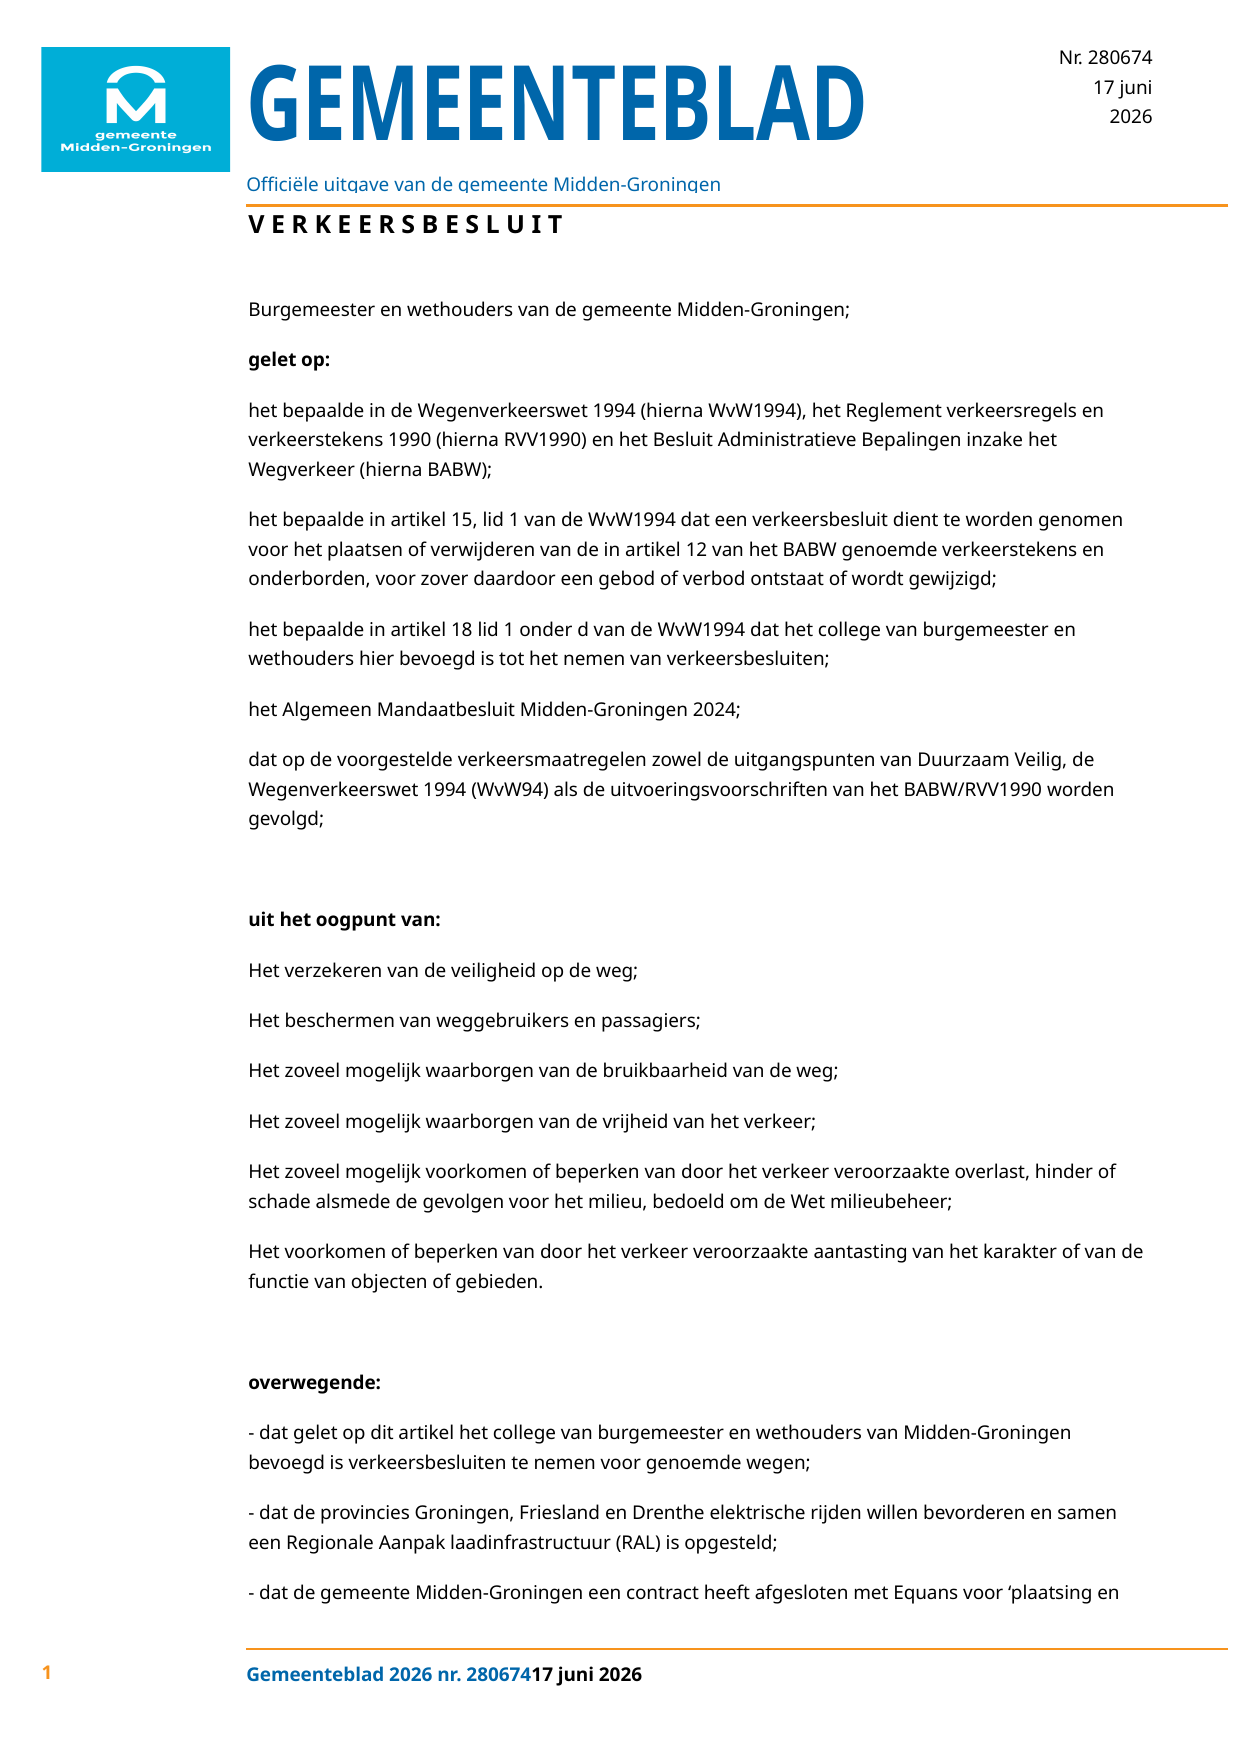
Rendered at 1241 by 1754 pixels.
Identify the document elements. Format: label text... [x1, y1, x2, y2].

text het bepaalde in de Wegenverkeerswet 1994 (hierna WvW1994), het Reglement verkeersregels en verkeerstekens 1990 (hierna RVV1990) en het Besluit Administratieve Bepalingen inzake het Wegverkeer (hierna BABW); [248, 397, 1152, 482]
picture [184, 146, 190, 153]
text Het verzekeren van de veiligheid op de weg; [248, 957, 1152, 983]
picture [107, 89, 165, 122]
text overwegende: [248, 1369, 1152, 1395]
text uit het oogpunt van: [248, 906, 1152, 932]
text Het beschermen van weggebruikers en passagiers; [248, 1007, 1152, 1033]
text - dat de gemeente Midden-Groningen een contract heeft afgesloten met Equans voor ‘plaatsing en [248, 1579, 1152, 1605]
text Burgemeester en wethouders van de gemeente Midden-Groningen; [248, 296, 1152, 322]
text Het zoveel mogelijk waarborgen van de bruikbaarheid van de weg; [248, 1058, 1152, 1083]
picture [108, 66, 164, 82]
text het Algemeen Mandaatbesluit Midden-Groningen 2024; [248, 696, 1152, 722]
text gelet op: [248, 346, 1152, 372]
text - dat de provincies Groningen, Friesland en Drenthe elektrische rijden willen bevorderen en samen een Regionale Aanpak laadinfrastructuur (RAL) is opgesteld; [248, 1499, 1152, 1555]
text Het zoveel mogelijk voorkomen of beperken van door het verkeer veroorzaakte overlast, hinder of schade alsmede de gevolgen voor het milieu, bedoeld om de Wet milieubeheer; [248, 1158, 1152, 1214]
text het bepaalde in artikel 18 lid 1 onder d van de WvW1994 dat het college van burgemeester en wethouders hier bevoegd is tot het nemen van verkeersbesluiten; [248, 616, 1152, 671]
text het bepaalde in artikel 15, lid 1 van de WvW1994 dat een verkeersbesluit dient te worden genomen voor het plaatsen of verwijderen van de in artikel 12 van het BABW genoemde verkeerstekens en onderborden, voor zover daardoor een gebod of verbod ontstaat of wordt gewijzigd; [248, 506, 1152, 591]
text V E R K E E R S B E S L U I T [248, 207, 1152, 241]
text Het zoveel mogelijk waarborgen van de vrijheid van het verkeer; [248, 1108, 1152, 1134]
text dat op de voorgestelde verkeersmaatregelen zowel de uitgangspunten van Duurzaam Veilig, de Wegenverkeerswet 1994 (WvW94) als de uitvoeringsvoorschriften van het BABW/RVV1990 worden gevolgd; [248, 746, 1152, 831]
text Het voorkomen of beperken van door het verkeer veroorzaakte aantasting van het karakter of van de functie van objecten of gebieden. [248, 1238, 1152, 1294]
text - dat gelet op dit artikel het college van burgemeester en wethouders van Midden-Groningen bevoegd is verkeersbesluiten te nemen voor genoemde wegen; [248, 1419, 1152, 1475]
